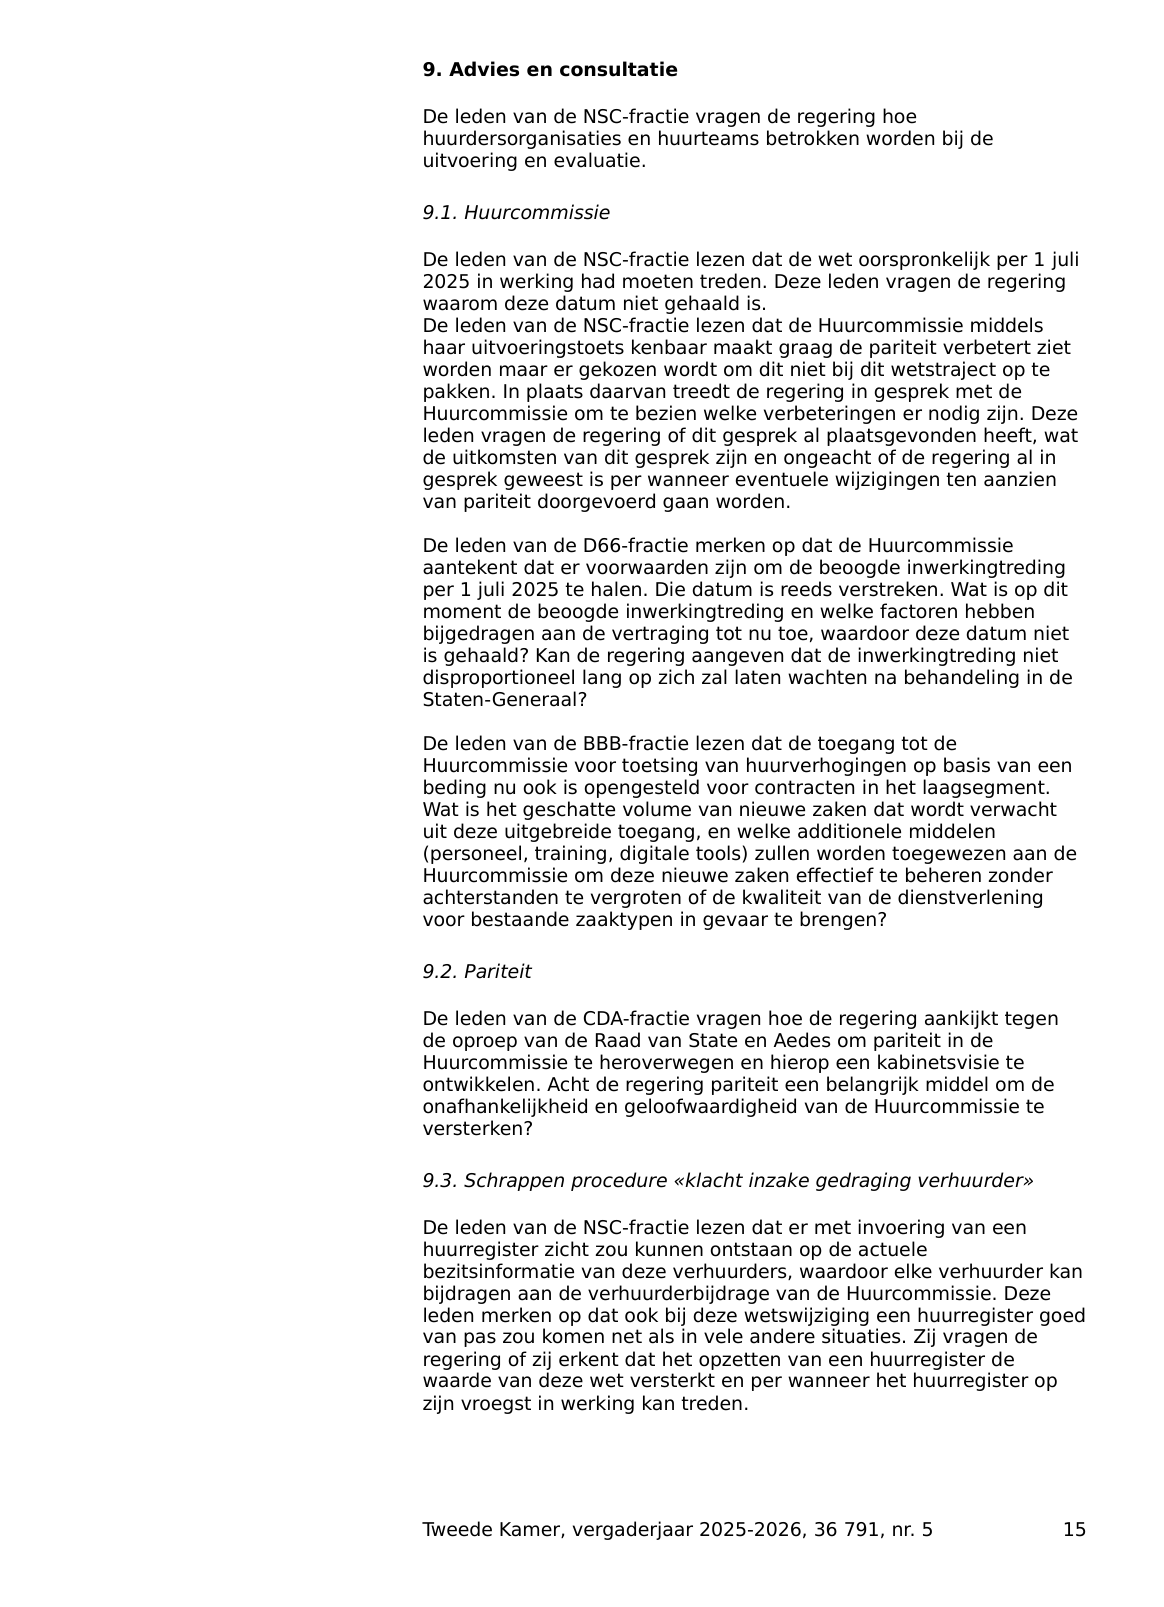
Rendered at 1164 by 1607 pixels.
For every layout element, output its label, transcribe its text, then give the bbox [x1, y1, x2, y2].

text De leden van de D66-fractie merken op dat de Huurcommissie aantekent dat er voorwaarden zijn om de beoogde inwerkingtreding per 1 juli 2025 te halen. Die datum is reeds verstreken. Wat is op dit moment de beoogde inwerkingtreding en welke factoren hebben bijgedragen aan de vertraging tot nu toe, waardoor deze datum niet is gehaald? Kan de regering aangeven dat de inwerkingtreding niet disproportioneel lang op zich zal laten wachten na behandeling in de Staten-Generaal? [422, 535, 1087, 711]
text De leden van de NSC-fractie lezen dat er met invoering van een huurregister zicht zou kunnen ontstaan op de actuele bezitsinformatie van deze verhuurders, waardoor elke verhuurder kan bijdragen aan de verhuurderbijdrage van de Huurcommissie. Deze leden merken op dat ook bij deze wetswijziging een huurregister goed van pas zou komen net als in vele andere situaties. Zij vragen de regering of zij erkent dat het opzetten van een huurregister de waarde van deze wet versterkt en per wanneer het huurregister op zijn vroegst in werking kan treden. [422, 1217, 1087, 1414]
text De leden van de NSC-fractie vragen de regering hoe huurdersorganisaties en huurteams betrokken worden bij de uitvoering en evaluatie. [422, 106, 1087, 172]
subtitle 9.3. Schrappen procedure «klacht inzake gedraging verhuurder» [422, 1169, 1087, 1192]
subtitle 9.1. Huurcommissie [422, 202, 1087, 224]
text De leden van de NSC-fractie lezen dat de Huurcommissie middels haar uitvoeringstoets kenbaar maakt graag de pariteit verbetert ziet worden maar er gekozen wordt om dit niet bij dit wetstraject op te pakken. In plaats daarvan treedt de regering in gesprek met de Huurcommissie om te bezien welke verbeteringen er nodig zijn. Deze leden vragen de regering of dit gesprek al plaatsgevonden heeft, wat de uitkomsten van dit gesprek zijn en ongeacht of de regering al in gesprek geweest is per wanneer eventuele wijzigingen ten aanzien van pariteit doorgevoerd gaan worden. [422, 315, 1087, 513]
text De leden van de NSC-fractie lezen dat de wet oorspronkelijk per 1 juli 2025 in werking had moeten treden. Deze leden vragen de regering waarom deze datum niet gehaald is. [422, 249, 1087, 315]
text De leden van de CDA-fractie vragen hoe de regering aankijkt tegen de oproep van de Raad van State en Aedes om pariteit in de Huurcommissie te heroverwegen en hierop een kabinetsvisie te ontwikkelen. Acht de regering pariteit een belangrijk middel om de onafhankelijkheid en geloofwaardigheid van de Huurcommissie te versterken? [422, 1008, 1087, 1139]
subtitle 9. Advies en consultatie [422, 59, 1087, 81]
subtitle 9.2. Pariteit [422, 961, 1087, 983]
text De leden van de BBB-fractie lezen dat de toegang tot de Huurcommissie voor toetsing van huurverhogingen op basis van een beding nu ook is opengesteld voor contracten in het laagsegment. Wat is het geschatte volume van nieuwe zaken dat wordt verwacht uit deze uitgebreide toegang, en welke additionele middelen (personeel, training, digitale tools) zullen worden toegewezen aan de Huurcommissie om deze nieuwe zaken effectief te beheren zonder achterstanden te vergroten of de kwaliteit van de dienstverlening voor bestaande zaaktypen in gevaar te brengen? [422, 733, 1087, 931]
